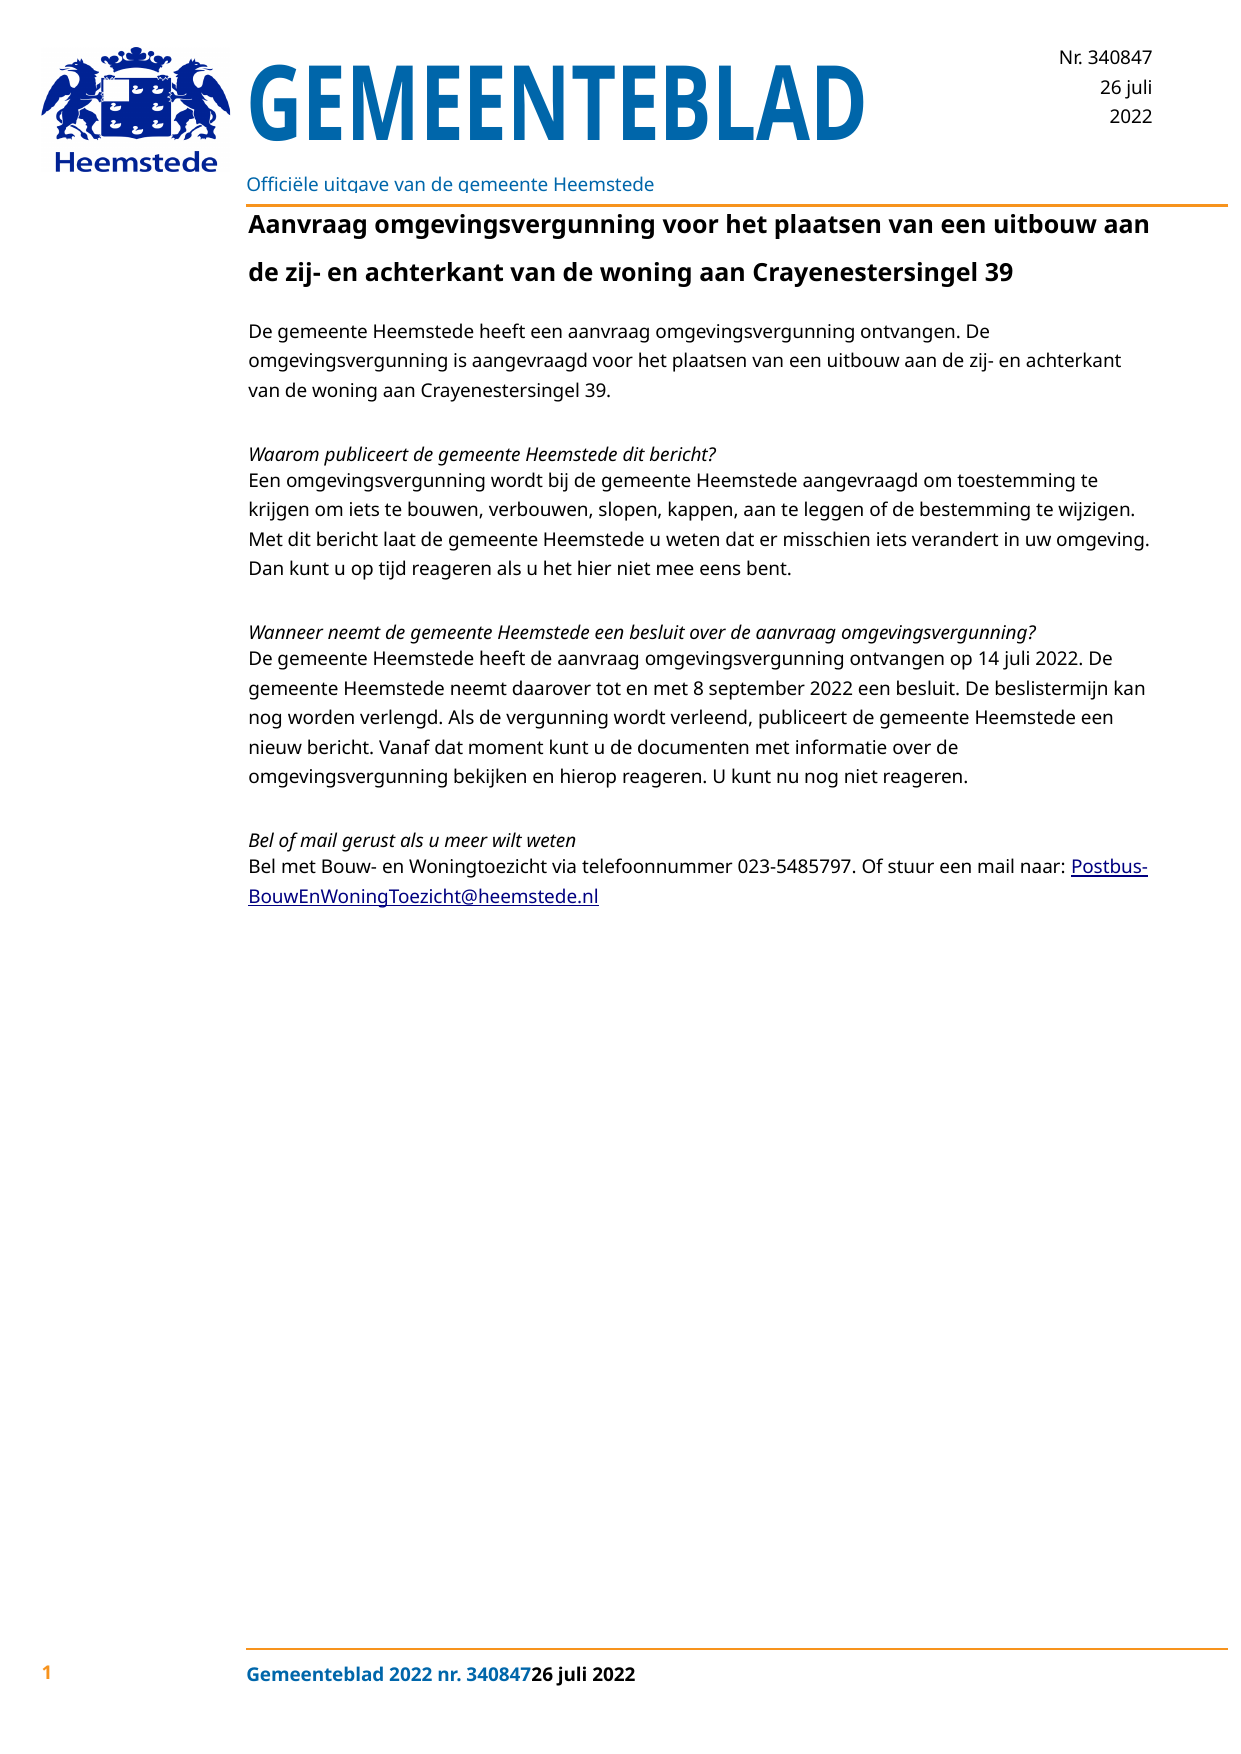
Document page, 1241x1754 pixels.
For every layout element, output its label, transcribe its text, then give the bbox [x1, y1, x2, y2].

text De gemeente Heemstede heeft een aanvraag omgevingsvergunning ontvangen. De omgevingsvergunning is aangevraagd voor het plaatsen van een uitbouw aan de zij- en achterkant van de woning aan Crayenestersingel 39. [248, 318, 1152, 403]
text De gemeente Heemstede heeft de aanvraag omgevingsvergunning ontvangen op 14 juli 2022. De gemeente Heemstede neemt daarover tot en met 8 september 2022 een besluit. De beslistermijn kan nog worden verlengd. Als de vergunning wordt verleend, publiceert de gemeente Heemstede een nieuw bericht. Vanaf dat moment kunt u de documenten met informatie over de omgevingsvergunning bekijken en hierop reageren. U kunt nu nog niet reageren. [248, 645, 1152, 789]
text Waarom publiceert de gemeente Heemstede dit bericht? [248, 441, 1152, 467]
picture [41, 47, 231, 172]
text Wanneer neemt de gemeente Heemstede een besluit over de aanvraag omgevingsvergunning? [248, 619, 1152, 645]
text Bel met Bouw- en Woningtoezicht via telefoonnummer 023-5485797. Of stuur een mail naar: Postbus-BouwEnWoningToezicht@heemstede.nl [248, 853, 1152, 908]
text Bel of mail gerust als u meer wilt weten [248, 827, 1152, 853]
text Aanvraag omgevingsvergunning voor het plaatsen van een uitbouw aan de zij- en achterkant van de woning aan Crayenestersingel 39 [248, 207, 1152, 288]
text Een omgevingsvergunning wordt bij de gemeente Heemstede aangevraagd om toestemming te krijgen om iets te bouwen, verbouwen, slopen, kappen, aan te leggen of de bestemming te wijzigen. Met dit bericht laat de gemeente Heemstede u weten dat er misschien iets verandert in uw omgeving. Dan kunt u op tijd reageren als u het hier niet mee eens bent. [248, 467, 1152, 581]
